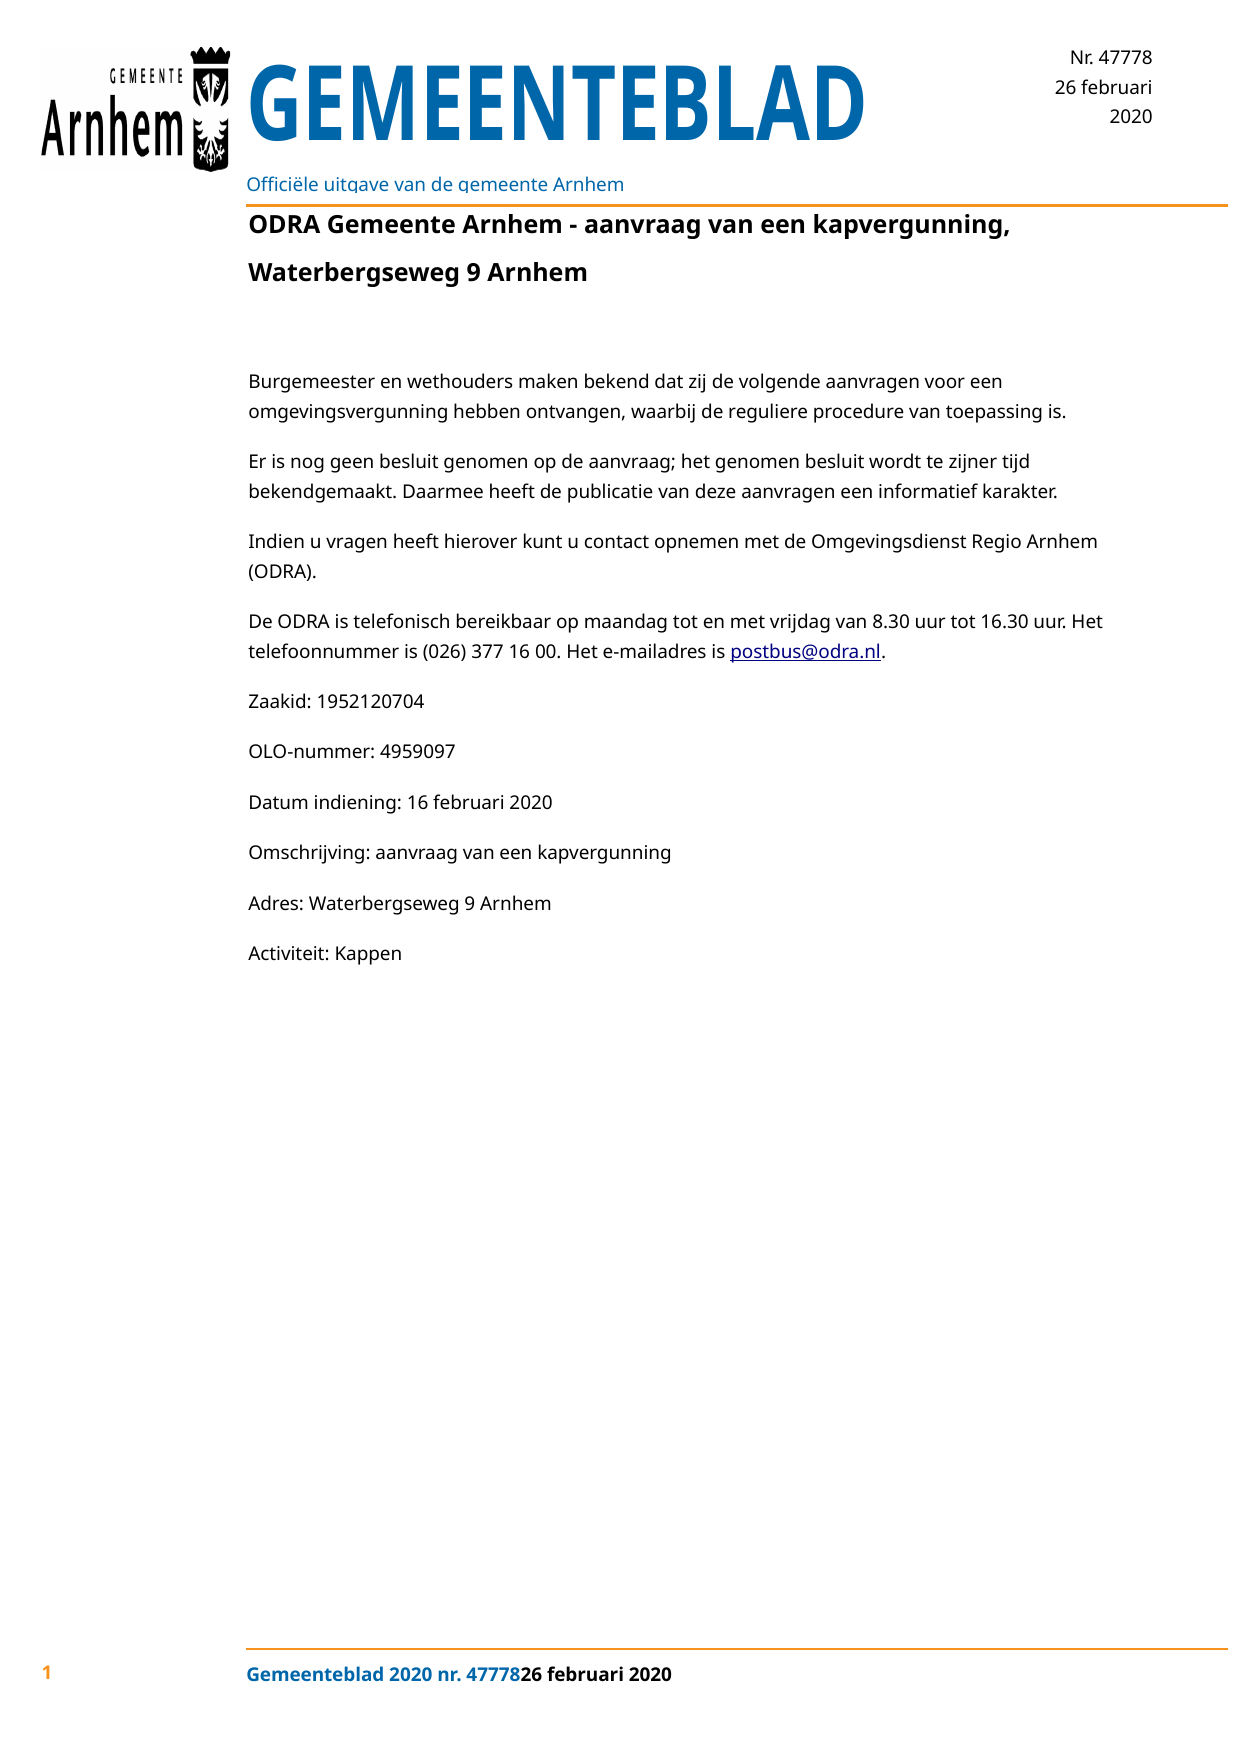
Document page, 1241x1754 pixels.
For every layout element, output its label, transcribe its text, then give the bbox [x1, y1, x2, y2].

text Omschrijving: aanvraag van een kapvergunning [248, 839, 1152, 865]
text Zaakid: 1952120704 [248, 688, 1152, 714]
text Adres: Waterbergseweg 9 Arnhem [248, 890, 1152, 916]
text Activiteit: Kappen [248, 940, 1152, 966]
text Er is nog geen besluit genomen op de aanvraag; het genomen besluit wordt te zijner tijd bekendgemaakt. Daarmee heeft de publicatie van deze aanvragen een informatief karakter. [248, 448, 1152, 504]
text Burgemeester en wethouders maken bekend dat zij de volgende aanvragen voor een omgevingsvergunning hebben ontvangen, waarbij de reguliere procedure van toepassing is. [248, 368, 1152, 424]
text Indien u vragen heeft hierover kunt u contact opnemen met de Omgevingsdienst Regio Arnhem (ODRA). [248, 528, 1152, 584]
text ODRA Gemeente Arnhem - aanvraag van een kapvergunning, Waterbergseweg 9 Arnhem [248, 207, 1152, 288]
text Datum indiening: 16 februari 2020 [248, 789, 1152, 815]
text OLO-nummer: 4959097 [248, 739, 1152, 764]
text De ODRA is telefonisch bereikbaar op maandag tot en met vrijdag van 8.30 uur tot 16.30 uur. Het telefoonnummer is (026) 377 16 00. Het e-mailadres is postbus@odra.nl. [248, 608, 1152, 664]
picture [41, 47, 231, 172]
